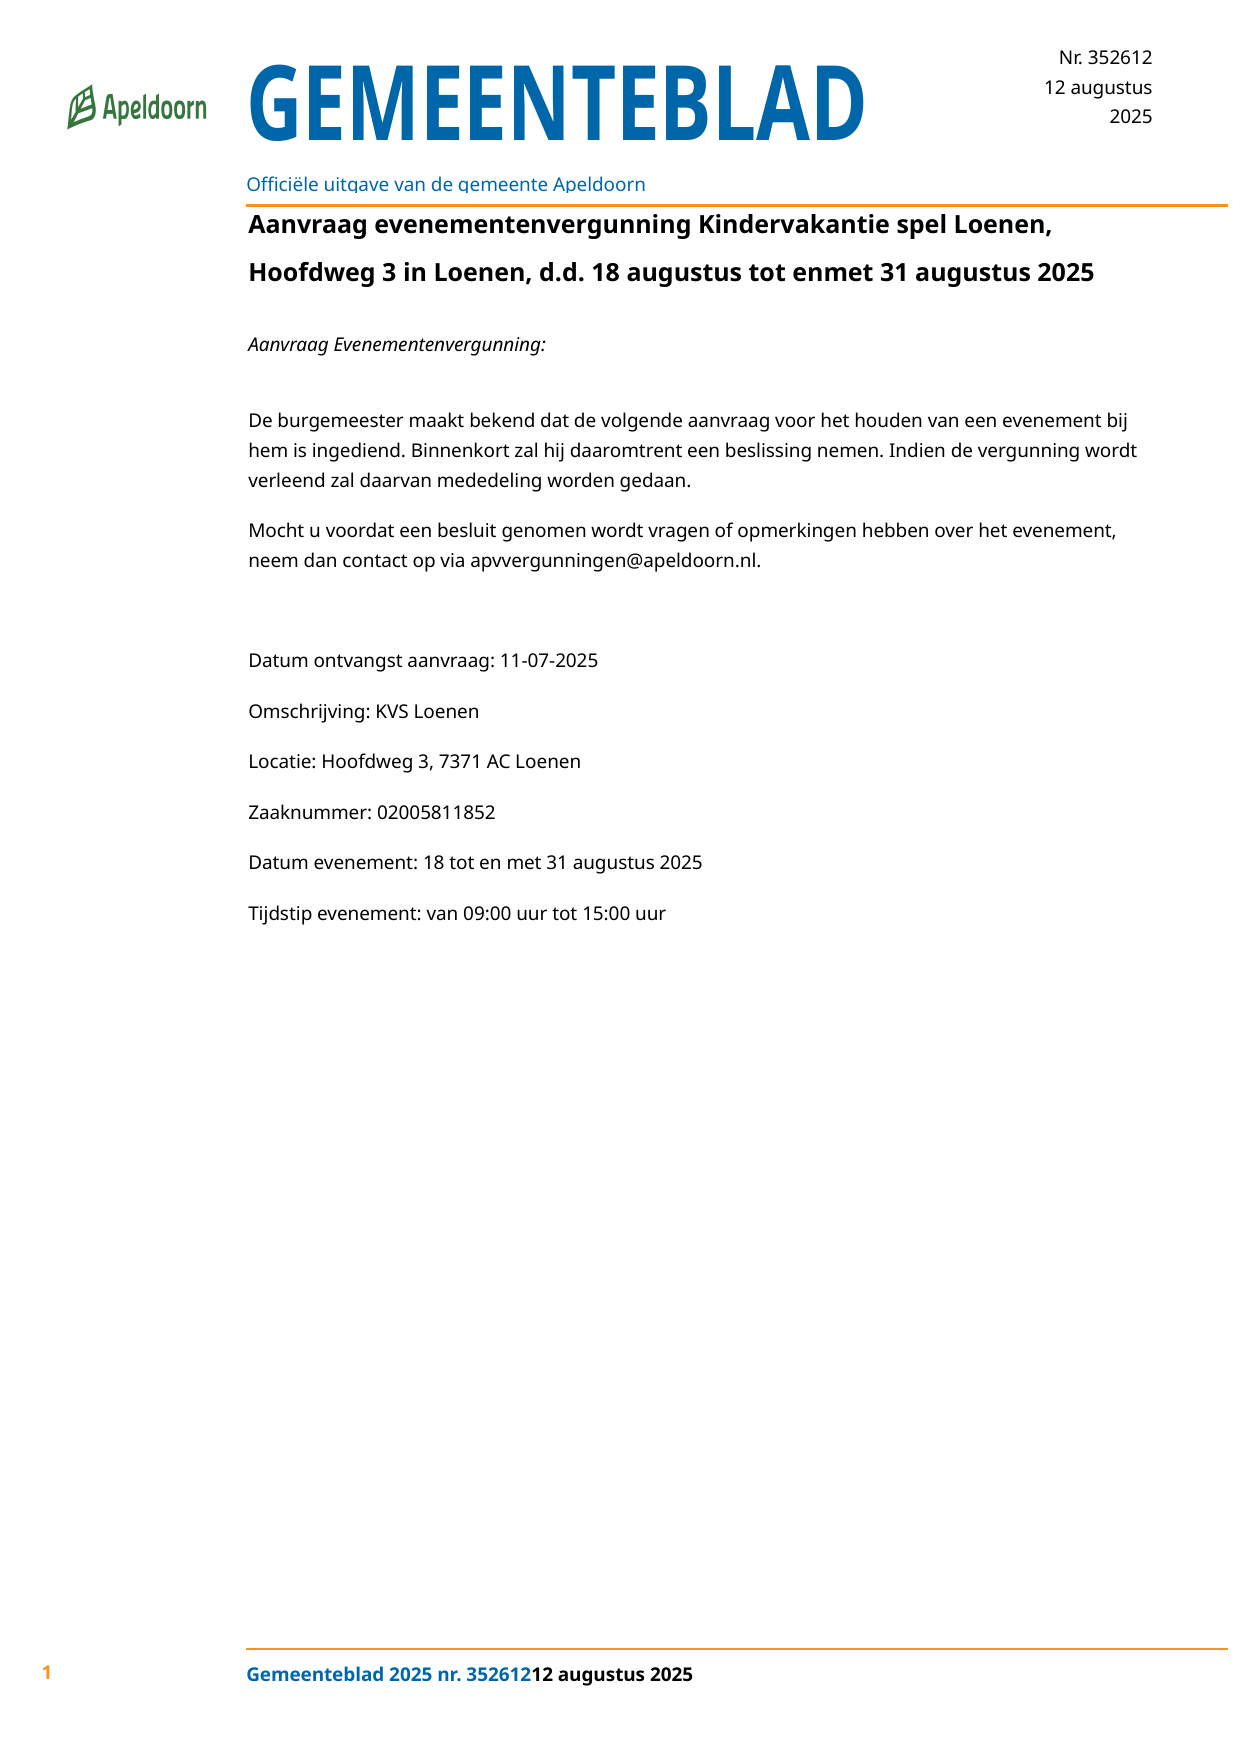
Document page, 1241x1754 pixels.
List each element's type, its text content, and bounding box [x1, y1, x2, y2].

text Locatie: Hoofdweg 3, 7371 AC Loenen [248, 748, 1152, 774]
text De burgemeester maakt bekend dat de volgende aanvraag voor het houden van een evenement bij hem is ingediend. Binnenkort zal hij daaromtrent een beslissing nemen. Indien de vergunning wordt verleend zal daarvan mededeling worden gedaan. [248, 408, 1152, 492]
text Aanvraag Evenementenvergunning: [248, 331, 1152, 357]
text Zaaknummer: 02005811852 [248, 799, 1152, 824]
text Datum ontvangst aanvraag: 11-07-2025 [248, 648, 1152, 673]
text Omschrijving: KVS Loenen [248, 698, 1152, 724]
text Aanvraag evenementenvergunning Kindervakantie spel Loenen, Hoofdweg 3 in Loenen, d.d. 18 augustus tot enmet 31 augustus 2025 [248, 207, 1152, 288]
picture [41, 47, 231, 172]
text Mocht u voordat een besluit genomen wordt vragen of opmerkingen hebben over het evenement, neem dan contact op via apvvergunningen@apeldoorn.nl. [248, 517, 1152, 572]
text Tijdstip evenement: van 09:00 uur tot 15:00 uur [248, 900, 1152, 925]
text Datum evenement: 18 tot en met 31 augustus 2025 [248, 849, 1152, 875]
